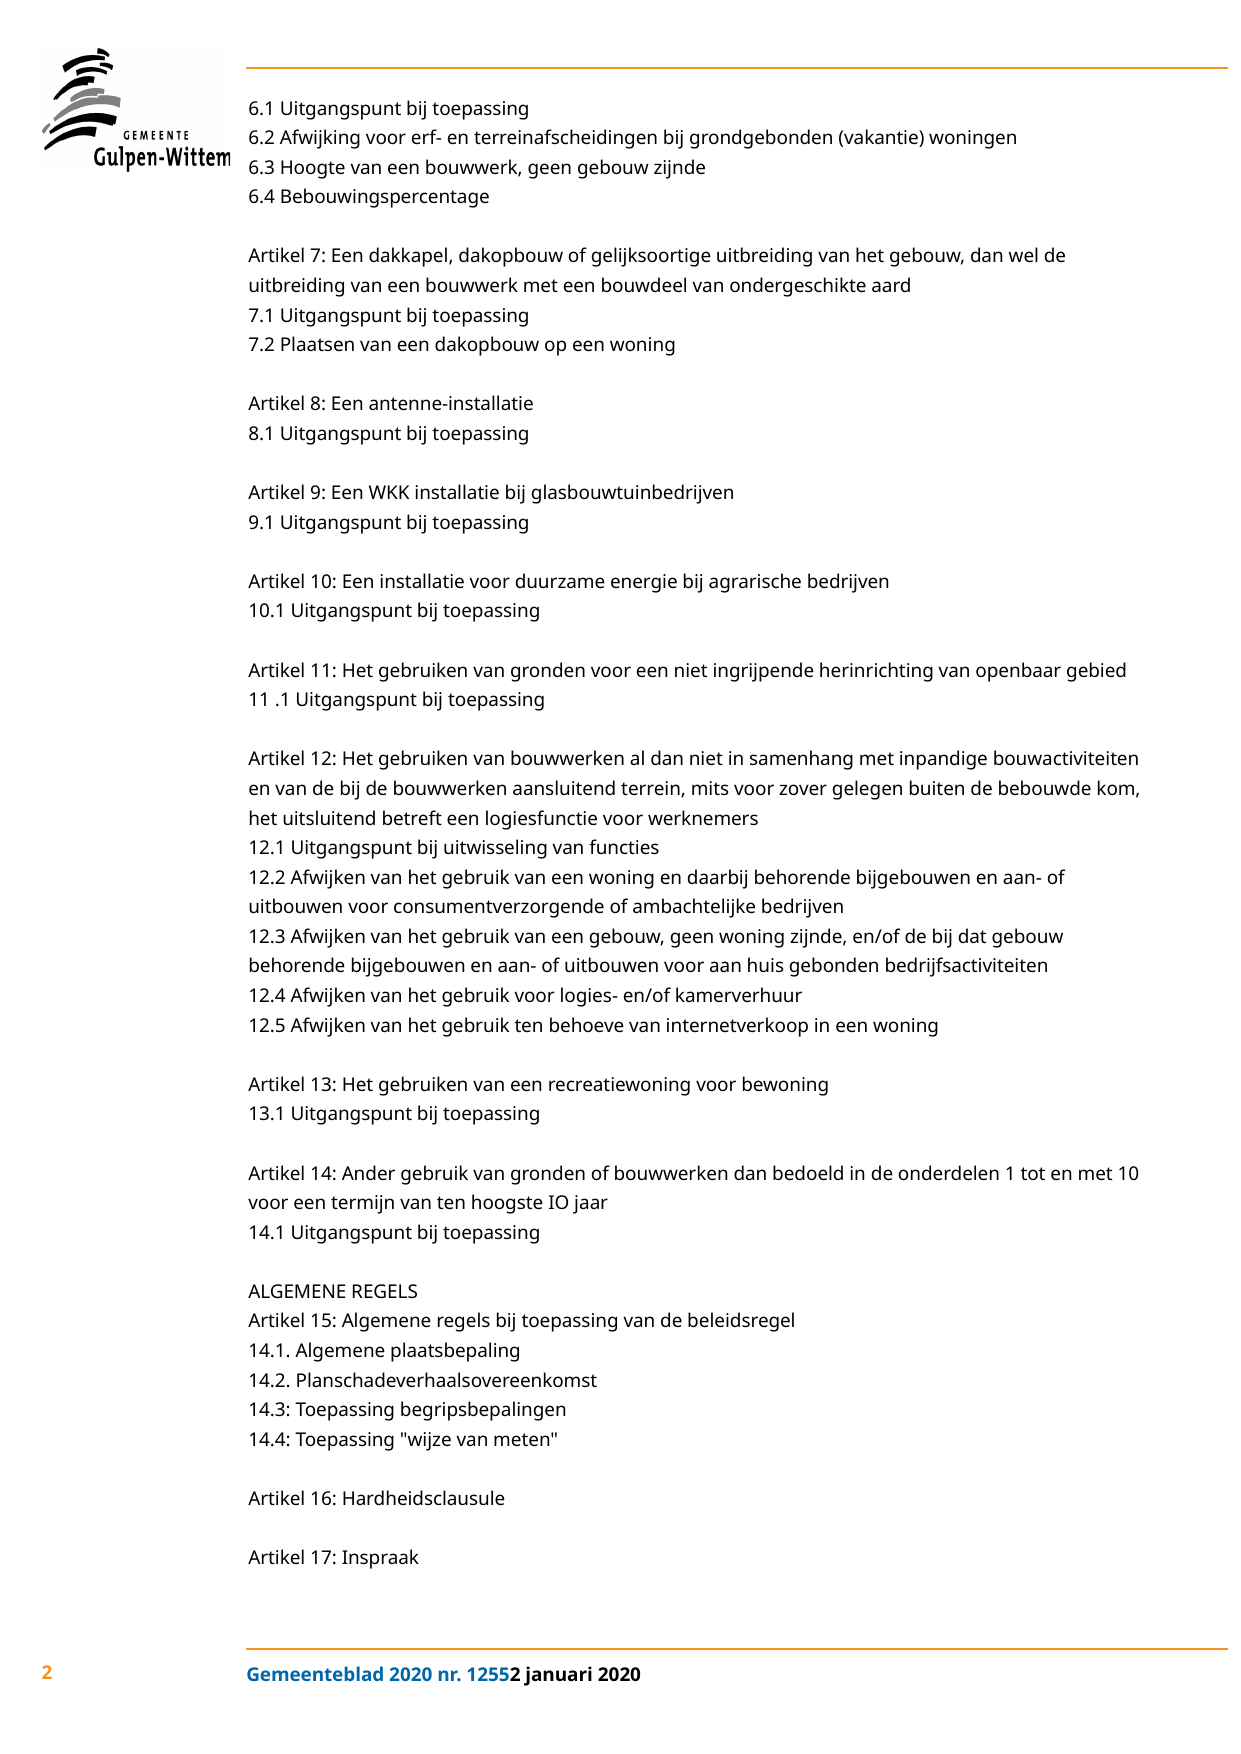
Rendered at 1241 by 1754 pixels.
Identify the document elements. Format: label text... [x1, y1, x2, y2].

text 6.4 Bebouwingspercentage [248, 183, 1152, 209]
text 12.1 Uitgangspunt bij uitwisseling van functies [248, 834, 1152, 860]
text Artikel 9: Een WKK installatie bij glasbouwtuinbedrijven [248, 479, 1152, 505]
text 8.1 Uitgangspunt bij toepassing [248, 420, 1152, 446]
text Artikel 11: Het gebruiken van gronden voor een niet ingrijpende herinrichting van openbaar gebied [248, 657, 1152, 683]
text 12.2 Afwijken van het gebruik van een woning en daarbij behorende bijgebouwen en aan- of uitbouwen voor consumentverzorgende of ambachtelijke bedrijven [248, 864, 1152, 919]
text 12.5 Afwijken van het gebruik ten behoeve van internetverkoop in een woning [248, 1012, 1152, 1038]
text 14.1 Uitgangspunt bij toepassing [248, 1219, 1152, 1245]
text 14.3: Toepassing begripsbepalingen [248, 1396, 1152, 1422]
text Artikel 15: Algemene regels bij toepassing van de beleidsregel [248, 1308, 1152, 1333]
text 7.2 Plaatsen van een dakopbouw op een woning [248, 331, 1152, 357]
text 12.3 Afwijken van het gebruik van een gebouw, geen woning zijnde, en/of de bij dat gebouw behorende bijgebouwen en aan- of uitbouwen voor aan huis gebonden bedrijfsactiviteiten [248, 923, 1152, 978]
text 9.1 Uitgangspunt bij toepassing [248, 509, 1152, 535]
text Artikel 16: Hardheidsclausule [248, 1485, 1152, 1511]
text 7.1 Uitgangspunt bij toepassing [248, 302, 1152, 328]
text 11 .1 Uitgangspunt bij toepassing [248, 686, 1152, 712]
text Artikel 8: Een antenne-installatie [248, 391, 1152, 416]
text 6.2 Afwijking voor erf- en terreinafscheidingen bij grondgebonden (vakantie) woningen [248, 124, 1152, 150]
text Artikel 14: Ander gebruik van gronden of bouwwerken dan bedoeld in de onderdelen 1 tot en met 10 voor een termijn van ten hoogste IO jaar [248, 1160, 1152, 1215]
text ALGEMENE REGELS [248, 1278, 1152, 1304]
text 6.1 Uitgangspunt bij toepassing [248, 95, 1152, 121]
text Artikel 12: Het gebruiken van bouwwerken al dan niet in samenhang met inpandige bouwactiviteiten en van de bij de bouwwerken aansluitend terrein, mits voor zover gelegen buiten de bebouwde kom, het uitsluitend betreft een logiesfunctie voor werknemers [248, 746, 1152, 831]
text 13.1 Uitgangspunt bij toepassing [248, 1101, 1152, 1126]
text Artikel 13: Het gebruiken van een recreatiewoning voor bewoning [248, 1071, 1152, 1097]
text 10.1 Uitgangspunt bij toepassing [248, 598, 1152, 623]
picture [41, 47, 231, 172]
text 14.1. Algemene plaatsbepaling [248, 1337, 1152, 1363]
text Artikel 10: Een installatie voor duurzame energie bij agrarische bedrijven [248, 568, 1152, 594]
text 6.3 Hoogte van een bouwwerk, geen gebouw zijnde [248, 154, 1152, 180]
text Artikel 17: Inspraak [248, 1544, 1152, 1570]
text Artikel 7: Een dakkapel, dakopbouw of gelijksoortige uitbreiding van het gebouw, dan wel de uitbreiding van een bouwwerk met een bouwdeel van ondergeschikte aard [248, 243, 1152, 298]
text 14.4: Toepassing "wijze van meten" [248, 1426, 1152, 1452]
text 14.2. Planschadeverhaalsovereenkomst [248, 1367, 1152, 1393]
text 12.4 Afwijken van het gebruik voor logies- en/of kamerverhuur [248, 982, 1152, 1008]
